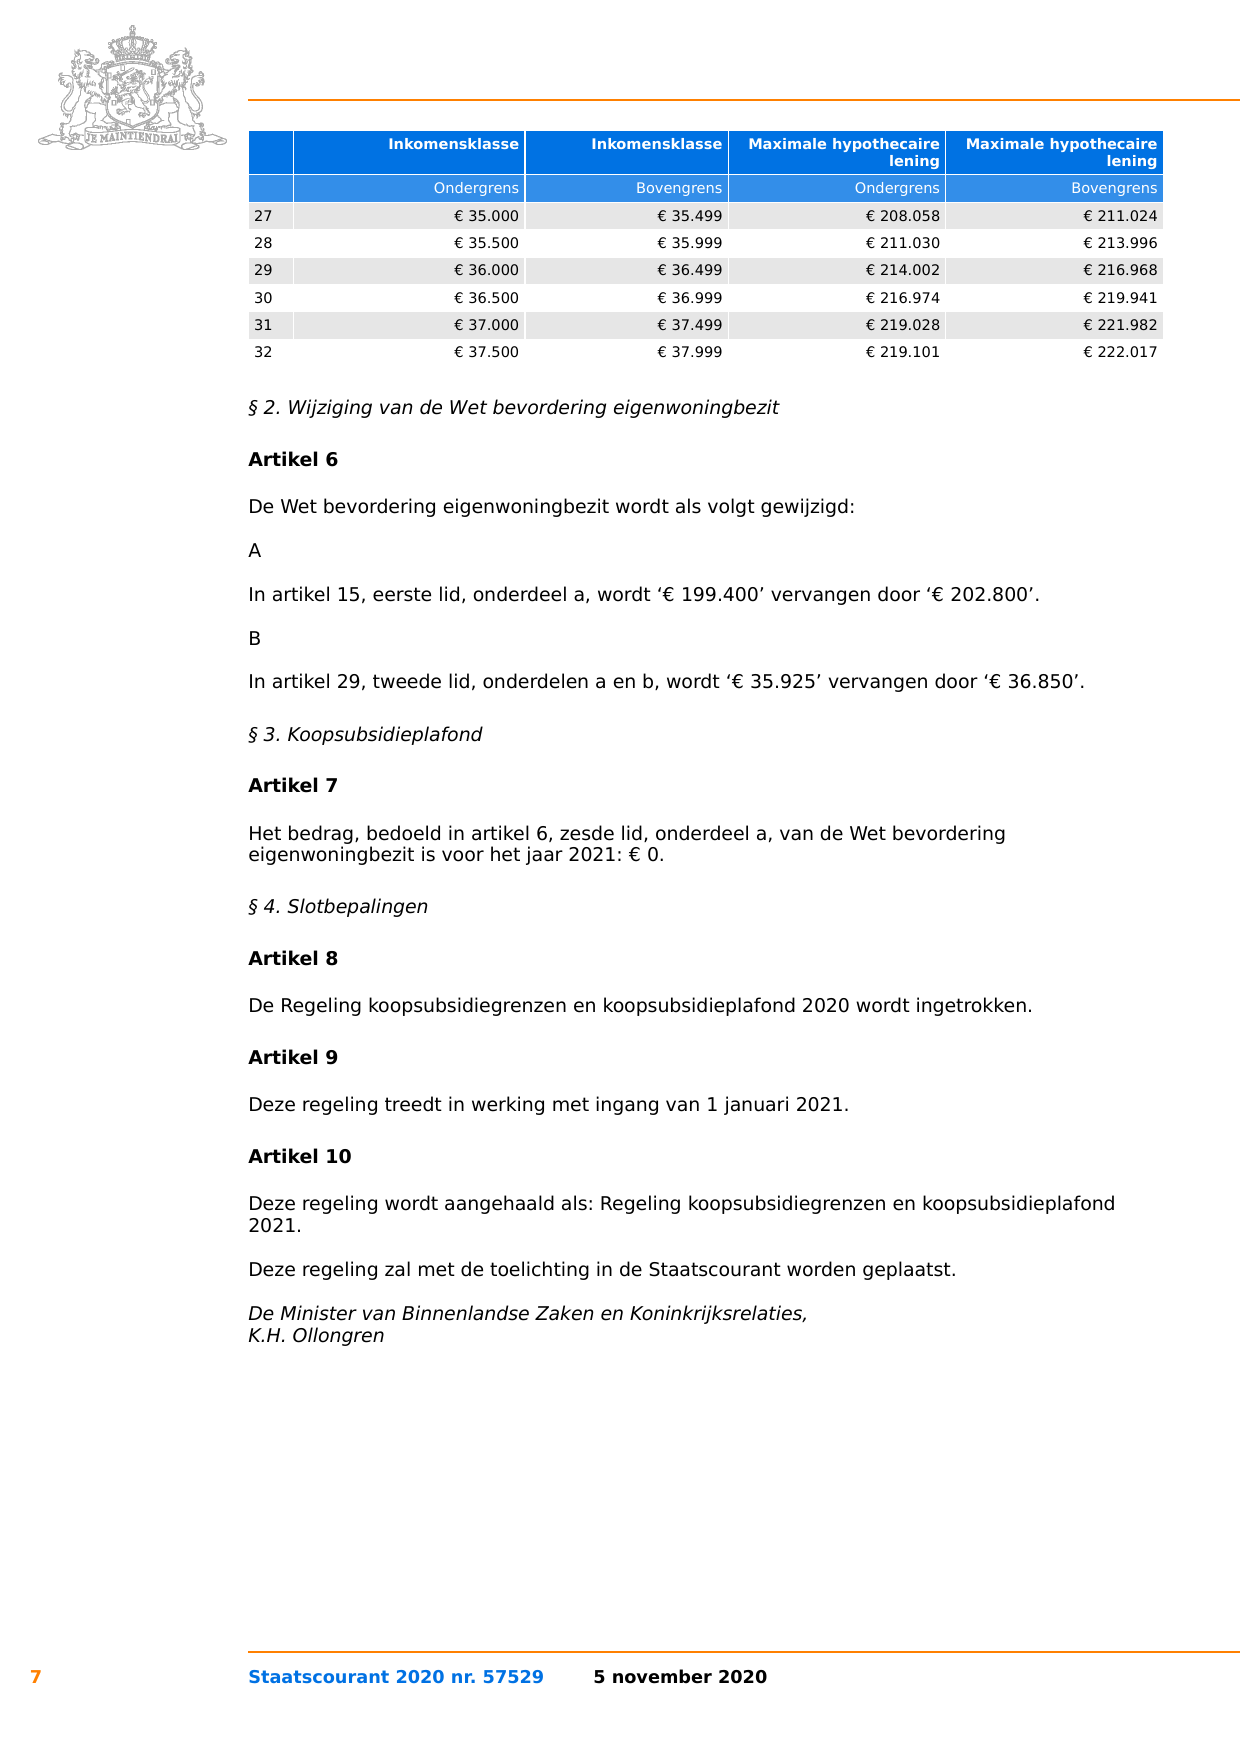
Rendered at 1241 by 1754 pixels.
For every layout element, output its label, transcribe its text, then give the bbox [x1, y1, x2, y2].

text In artikel 15, eerste lid, onderdeel a, wordt ‘€ 199.400’ vervangen door ‘€ 202.800’. [248, 584, 1163, 606]
text A [248, 540, 1163, 562]
table_cell € 37.499 [526, 312, 728, 339]
picture [38, 25, 227, 150]
text Deze regeling treedt in werking met ingang van 1 januari 2021. [248, 1094, 1163, 1116]
text In artikel 29, tweede lid, onderdelen a en b, wordt ‘€ 35.925’ vervangen door ‘€ 36.850’. [248, 671, 1163, 693]
subtitle § 4. Slotbepalingen [248, 896, 1163, 918]
table_cell Bovengrens [526, 175, 728, 202]
table_cell € 37.000 [294, 312, 524, 339]
table_cell € 221.982 [946, 312, 1163, 339]
table_cell € 37.500 [294, 340, 524, 366]
table_header Inkomensklasse [294, 131, 524, 174]
table_cell 31 [249, 312, 293, 339]
table_cell 28 [249, 230, 293, 256]
table_cell € 36.999 [526, 285, 728, 311]
subtitle Artikel 9 [248, 1047, 1163, 1069]
table_cell € 213.996 [946, 230, 1163, 256]
table_cell Bovengrens [946, 175, 1163, 202]
table_cell € 211.030 [729, 230, 945, 256]
table_cell € 35.000 [294, 203, 524, 229]
subtitle § 3. Koopsubsidieplafond [248, 723, 1163, 745]
table_cell € 219.941 [946, 285, 1163, 311]
table_cell € 216.968 [946, 258, 1163, 284]
table_cell € 211.024 [946, 203, 1163, 229]
table_cell € 36.500 [294, 285, 524, 311]
text B [248, 628, 1163, 649]
subtitle Artikel 10 [248, 1146, 1163, 1168]
text Het bedrag, bedoeld in artikel 6, zesde lid, onderdeel a, van de Wet bevordering eigenwoningbezit is voor het jaar 2021: € 0. [248, 822, 1163, 866]
table_cell Ondergrens [294, 175, 524, 202]
table_cell € 219.028 [729, 312, 945, 339]
subtitle § 2. Wijziging van de Wet bevordering eigenwoningbezit [248, 397, 1163, 419]
table_cell 30 [249, 285, 293, 311]
table_cell € 222.017 [946, 340, 1163, 366]
table_cell € 35.500 [294, 230, 524, 256]
text De Minister van Binnenlandse Zaken en Koninkrijksrelaties, K.H. Ollongren [248, 1303, 1163, 1347]
table_cell 29 [249, 258, 293, 284]
text De Wet bevordering eigenwoningbezit wordt als volgt gewijzigd: [248, 496, 1163, 518]
table_cell € 214.002 [729, 258, 945, 284]
table_header Maximale hypothecaire lening [946, 131, 1163, 174]
table_cell € 37.999 [526, 340, 728, 366]
table_cell € 35.499 [526, 203, 728, 229]
table_cell Ondergrens [729, 175, 945, 202]
table_cell [249, 175, 293, 202]
table_cell 32 [249, 340, 293, 366]
subtitle Artikel 7 [248, 775, 1163, 797]
table_cell € 208.058 [729, 203, 945, 229]
subtitle Artikel 6 [248, 449, 1163, 471]
subtitle Artikel 8 [248, 948, 1163, 970]
table_cell € 36.499 [526, 258, 728, 284]
table_cell € 219.101 [729, 340, 945, 366]
text Deze regeling zal met de toelichting in de Staatscourant worden geplaatst. [248, 1259, 1163, 1281]
table_header Maximale hypothecaire lening [729, 131, 945, 174]
table_cell 27 [249, 203, 293, 229]
table_cell € 36.000 [294, 258, 524, 284]
table_cell € 216.974 [729, 285, 945, 311]
text De Regeling koopsubsidiegrenzen en koopsubsidieplafond 2020 wordt ingetrokken. [248, 995, 1163, 1017]
table_header [249, 131, 293, 174]
table_cell € 35.999 [526, 230, 728, 256]
table_header Inkomensklasse [526, 131, 728, 174]
text Deze regeling wordt aangehaald als: Regeling koopsubsidiegrenzen en koopsubsidieplafond 2021. [248, 1193, 1163, 1237]
